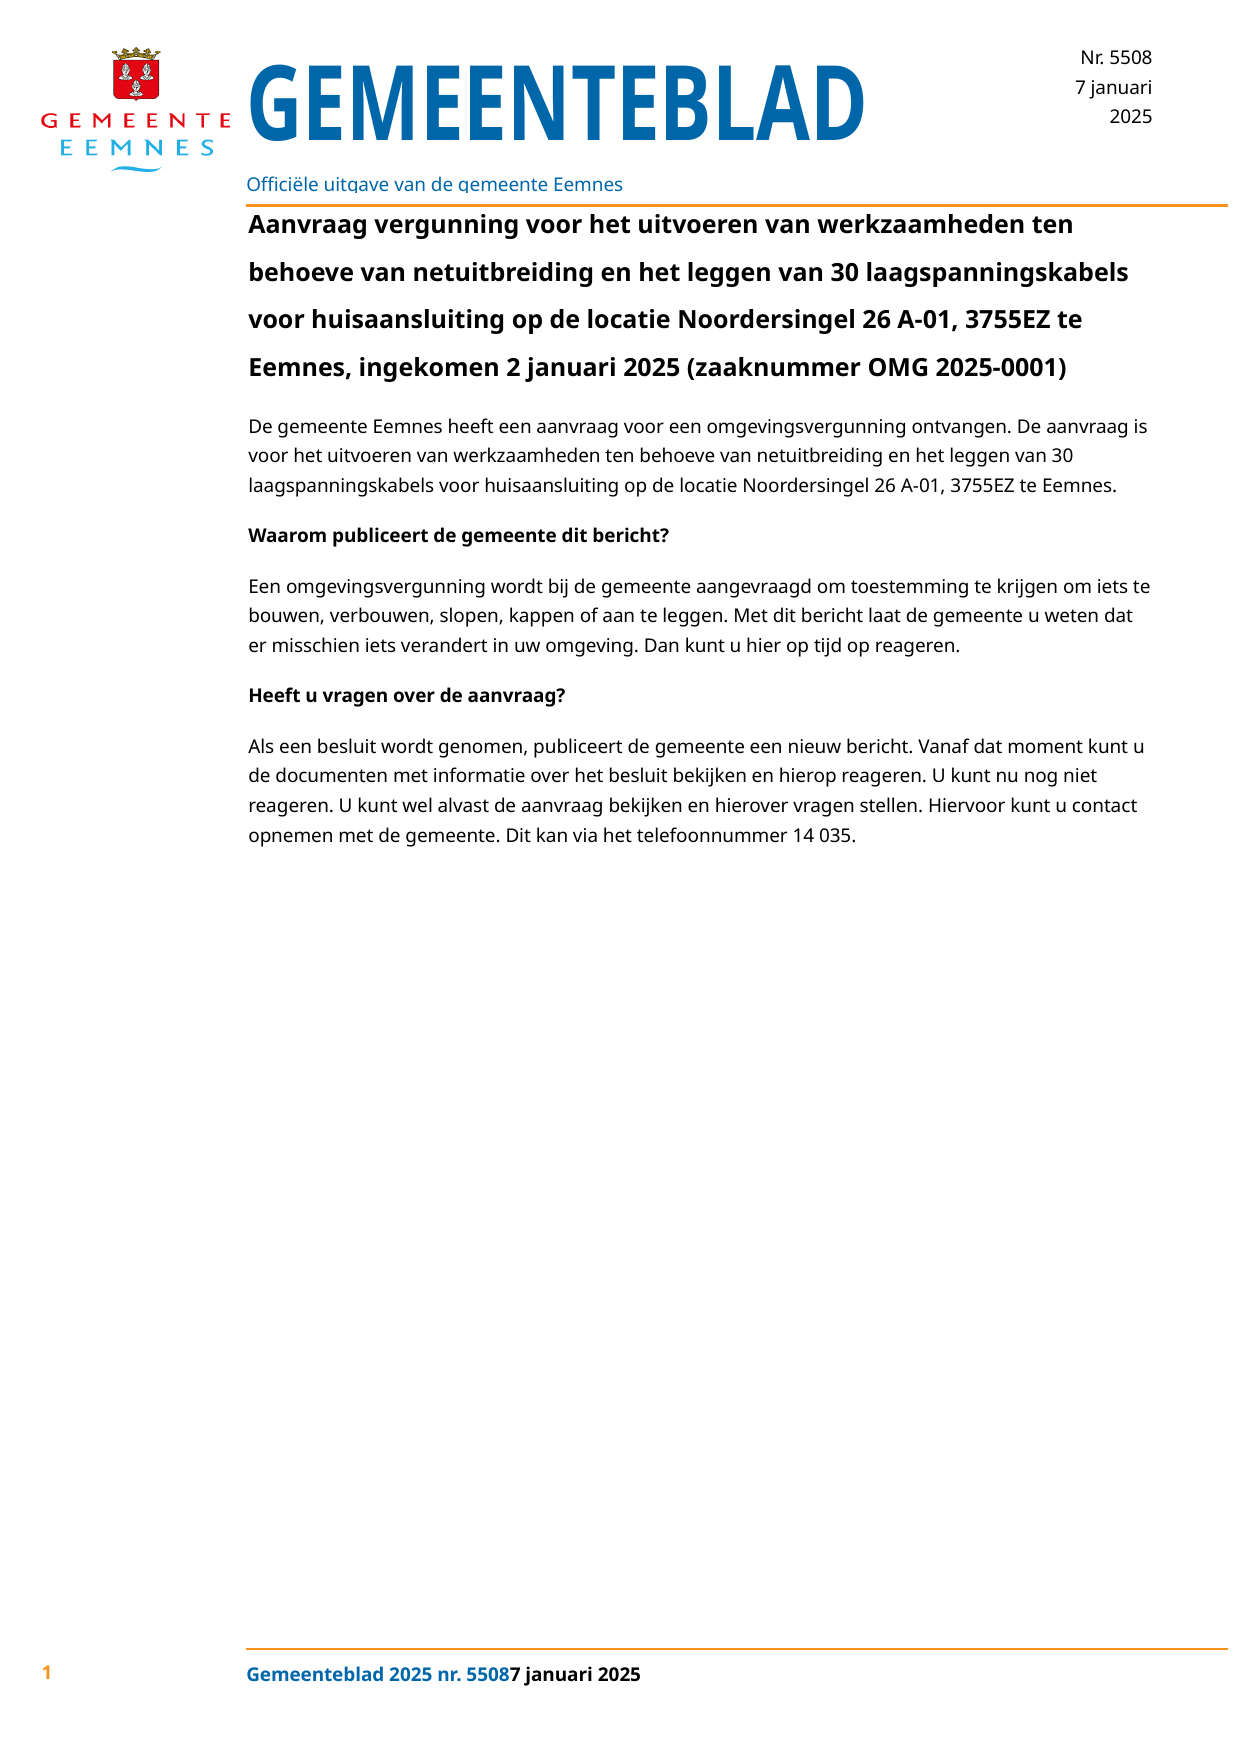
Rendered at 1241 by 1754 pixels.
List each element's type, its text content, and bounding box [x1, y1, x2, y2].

text Een omgevingsvergunning wordt bij de gemeente aangevraagd om toestemming te krijgen om iets te bouwen, verbouwen, slopen, kappen of aan te leggen. Met dit bericht laat de gemeente u weten dat er misschien iets verandert in uw omgeving. Dan kunt u hier op tijd op reageren. [248, 573, 1152, 658]
text Als een besluit wordt genomen, publiceert de gemeente een nieuw bericht. Vanaf dat moment kunt u de documenten met informatie over het besluit bekijken en hierop reageren. U kunt nu nog niet reageren. U kunt wel alvast de aanvraag bekijken en hierover vragen stellen. Hiervoor kunt u contact opnemen met de gemeente. Dit kan via het telefoonnummer 14 035. [248, 733, 1152, 848]
text Waarom publiceert de gemeente dit bericht? [248, 523, 1152, 548]
picture [41, 47, 231, 172]
text De gemeente Eemnes heeft een aanvraag voor een omgevingsvergunning ontvangen. De aanvraag is voor het uitvoeren van werkzaamheden ten behoeve van netuitbreiding en het leggen van 30 laagspanningskabels voor huisaansluiting op de locatie Noordersingel 26 A-01, 3755EZ te Eemnes. [248, 413, 1152, 498]
text Heeft u vragen over de aanvraag? [248, 683, 1152, 708]
text Aanvraag vergunning voor het uitvoeren van werkzaamheden ten behoeve van netuitbreiding en het leggen van 30 laagspanningskabels voor huisaansluiting op de locatie Noordersingel 26 A-01, 3755EZ te Eemnes, ingekomen 2 januari 2025 (zaaknummer OMG 2025-0001) [248, 207, 1152, 384]
